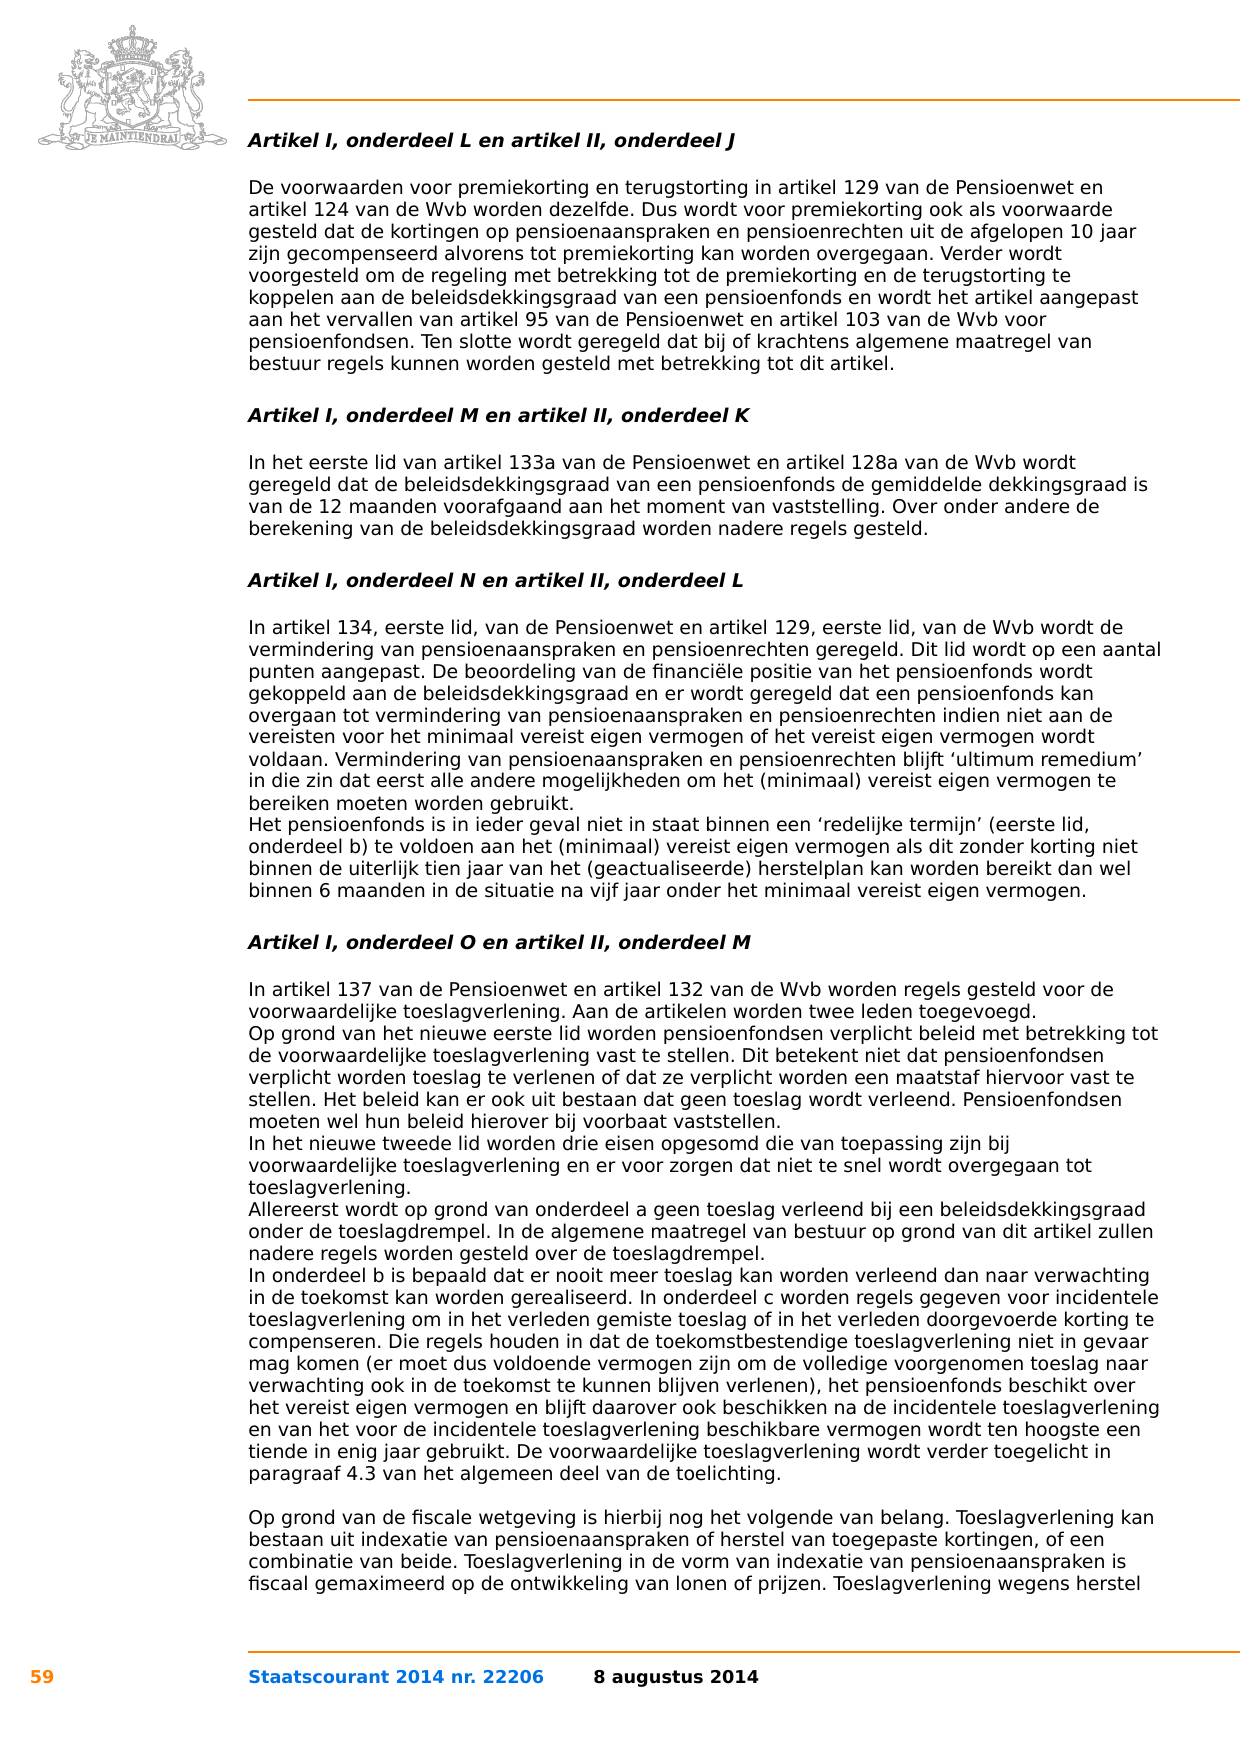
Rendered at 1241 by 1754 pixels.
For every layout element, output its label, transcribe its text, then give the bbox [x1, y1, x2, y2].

picture [38, 25, 227, 150]
subtitle Artikel I, onderdeel M en artikel II, onderdeel K [248, 405, 1163, 427]
subtitle Artikel I, onderdeel N en artikel II, onderdeel L [248, 569, 1163, 592]
text Het pensioenfonds is in ieder geval niet in staat binnen een ‘redelijke termijn’ (eerste lid, onderdeel b) te voldoen aan het (minimaal) vereist eigen vermogen als dit zonder korting niet binnen de uiterlijk tien jaar van het (geactualiseerde) herstelplan kan worden bereikt dan wel binnen 6 maanden in de situatie na vijf jaar onder het minimaal vereist eigen vermogen. [248, 814, 1163, 902]
text Allereerst wordt op grond van onderdeel a geen toeslag verleend bij een beleidsdekkingsgraad onder de toeslagdrempel. In de algemene maatregel van bestuur op grond van dit artikel zullen nadere regels worden gesteld over de toeslagdrempel. [248, 1199, 1163, 1265]
subtitle Artikel I, onderdeel O en artikel II, onderdeel M [248, 932, 1163, 954]
subtitle Artikel I, onderdeel L en artikel II, onderdeel J [248, 130, 1163, 152]
text In onderdeel b is bepaald dat er nooit meer toeslag kan worden verleend dan naar verwachting in de toekomst kan worden gerealiseerd. In onderdeel c worden regels gegeven voor incidentele toeslagverlening om in het verleden gemiste toeslag of in het verleden doorgevoerde korting te compenseren. Die regels houden in dat de toekomstbestendige toeslagverlening niet in gevaar mag komen (er moet dus voldoende vermogen zijn om de volledige voorgenomen toeslag naar verwachting ook in de toekomst te kunnen blijven verlenen), het pensioenfonds beschikt over het vereist eigen vermogen en blijft daarover ook beschikken na de incidentele toeslagverlening en van het voor de incidentele toeslagverlening beschikbare vermogen wordt ten hoogste een tiende in enig jaar gebruikt. De voorwaardelijke toeslagverlening wordt verder toegelicht in paragraaf 4.3 van het algemeen deel van de toelichting. [248, 1265, 1163, 1485]
text Op grond van het nieuwe eerste lid worden pensioenfondsen verplicht beleid met betrekking tot de voorwaardelijke toeslagverlening vast te stellen. Dit betekent niet dat pensioenfondsen verplicht worden toeslag te verlenen of dat ze verplicht worden een maatstaf hiervoor vast te stellen. Het beleid kan er ook uit bestaan dat geen toeslag wordt verleend. Pensioenfondsen moeten wel hun beleid hierover bij voorbaat vaststellen. [248, 1023, 1163, 1133]
text In het nieuwe tweede lid worden drie eisen opgesomd die van toepassing zijn bij voorwaardelijke toeslagverlening en er voor zorgen dat niet te snel wordt overgegaan tot toeslagverlening. [248, 1133, 1163, 1199]
text De voorwaarden voor premiekorting en terugstorting in artikel 129 van de Pensioenwet en artikel 124 van de Wvb worden dezelfde. Dus wordt voor premiekorting ook als voorwaarde gesteld dat de kortingen op pensioenaanspraken en pensioenrechten uit de afgelopen 10 jaar zijn gecompenseerd alvorens tot premiekorting kan worden overgegaan. Verder wordt voorgesteld om de regeling met betrekking tot de premiekorting en de terugstorting te koppelen aan de beleidsdekkingsgraad van een pensioenfonds en wordt het artikel aangepast aan het vervallen van artikel 95 van de Pensioenwet en artikel 103 van de Wvb voor pensioenfondsen. Ten slotte wordt geregeld dat bij of krachtens algemene maatregel van bestuur regels kunnen worden gesteld met betrekking tot dit artikel. [248, 177, 1163, 375]
text In het eerste lid van artikel 133a van de Pensioenwet en artikel 128a van de Wvb wordt geregeld dat de beleidsdekkingsgraad van een pensioenfonds de gemiddelde dekkingsgraad is van de 12 maanden voorafgaand aan het moment van vaststelling. Over onder andere de berekening van de beleidsdekkingsgraad worden nadere regels gesteld. [248, 452, 1163, 539]
text In artikel 137 van de Pensioenwet en artikel 132 van de Wvb worden regels gesteld voor de voorwaardelijke toeslagverlening. Aan de artikelen worden twee leden toegevoegd. [248, 979, 1163, 1023]
text Op grond van de fiscale wetgeving is hierbij nog het volgende van belang. Toeslagverlening kan bestaan uit indexatie van pensioenaanspraken of herstel van toegepaste kortingen, of een combinatie van beide. Toeslagverlening in de vorm van indexatie van pensioenaanspraken is fiscaal gemaximeerd op de ontwikkeling van lonen of prijzen. Toeslagverlening wegens herstel [248, 1507, 1163, 1594]
text In artikel 134, eerste lid, van de Pensioenwet en artikel 129, eerste lid, van de Wvb wordt de vermindering van pensioenaanspraken en pensioenrechten geregeld. Dit lid wordt op een aantal punten aangepast. De beoordeling van de financiële positie van het pensioenfonds wordt gekoppeld aan de beleidsdekkingsgraad en er wordt geregeld dat een pensioenfonds kan overgaan tot vermindering van pensioenaanspraken en pensioenrechten indien niet aan de vereisten voor het minimaal vereist eigen vermogen of het vereist eigen vermogen wordt voldaan. Vermindering van pensioenaanspraken en pensioenrechten blijft ‘ultimum remedium’ in die zin dat eerst alle andere mogelijkheden om het (minimaal) vereist eigen vermogen te bereiken moeten worden gebruikt. [248, 617, 1163, 814]
